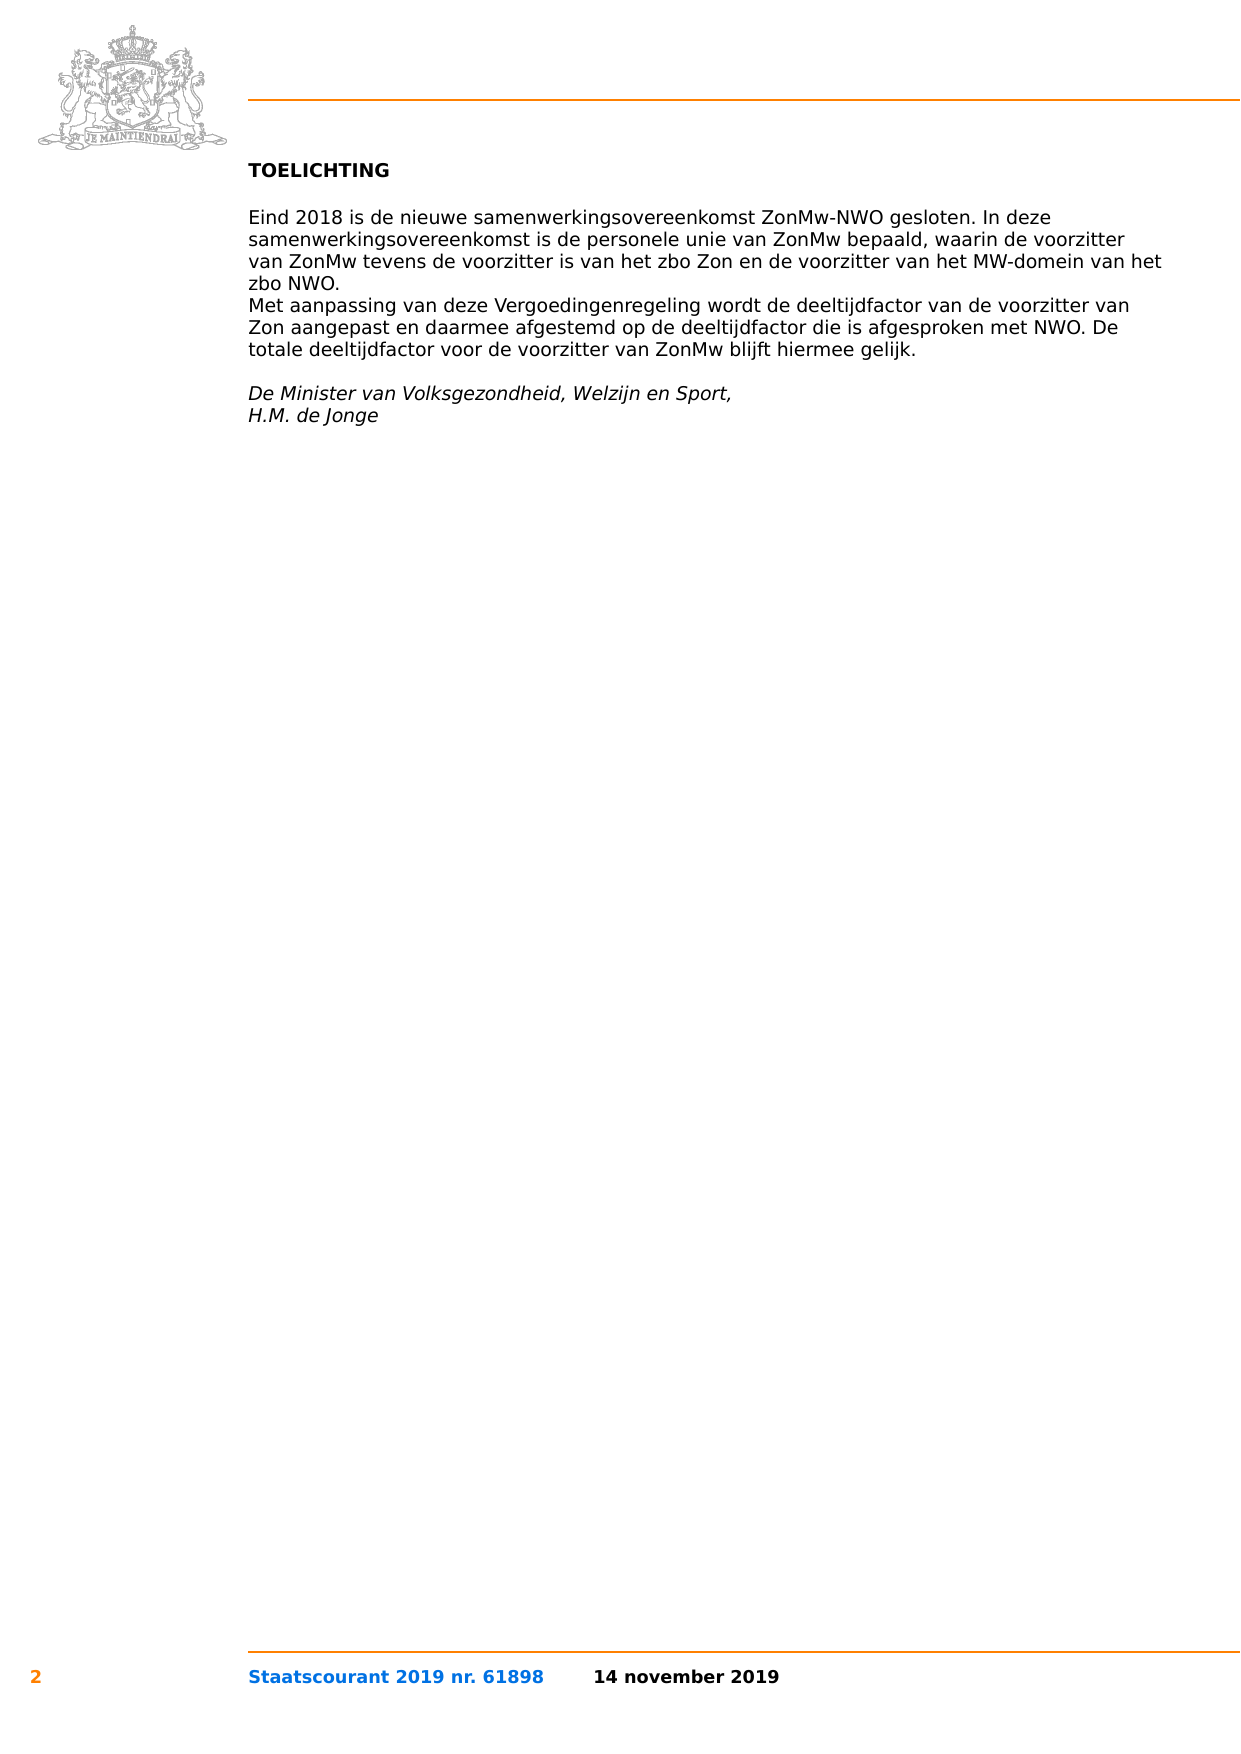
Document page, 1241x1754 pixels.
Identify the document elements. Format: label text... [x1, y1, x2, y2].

subtitle TOELICHTING [248, 160, 1163, 182]
text De Minister van Volksgezondheid, Welzijn en Sport, H.M. de Jonge [248, 383, 1163, 427]
picture [38, 25, 227, 150]
text Met aanpassing van deze Vergoedingenregeling wordt de deeltijdfactor van de voorzitter van Zon aangepast en daarmee afgestemd op de deeltijdfactor die is afgesproken met NWO. De totale deeltijdfactor voor de voorzitter van ZonMw blijft hiermee gelijk. [248, 295, 1163, 361]
text Eind 2018 is de nieuwe samenwerkingsovereenkomst ZonMw-NWO gesloten. In deze samenwerkingsovereenkomst is de personele unie van ZonMw bepaald, waarin de voorzitter van ZonMw tevens de voorzitter is van het zbo Zon en de voorzitter van het MW-domein van het zbo NWO. [248, 207, 1163, 295]
